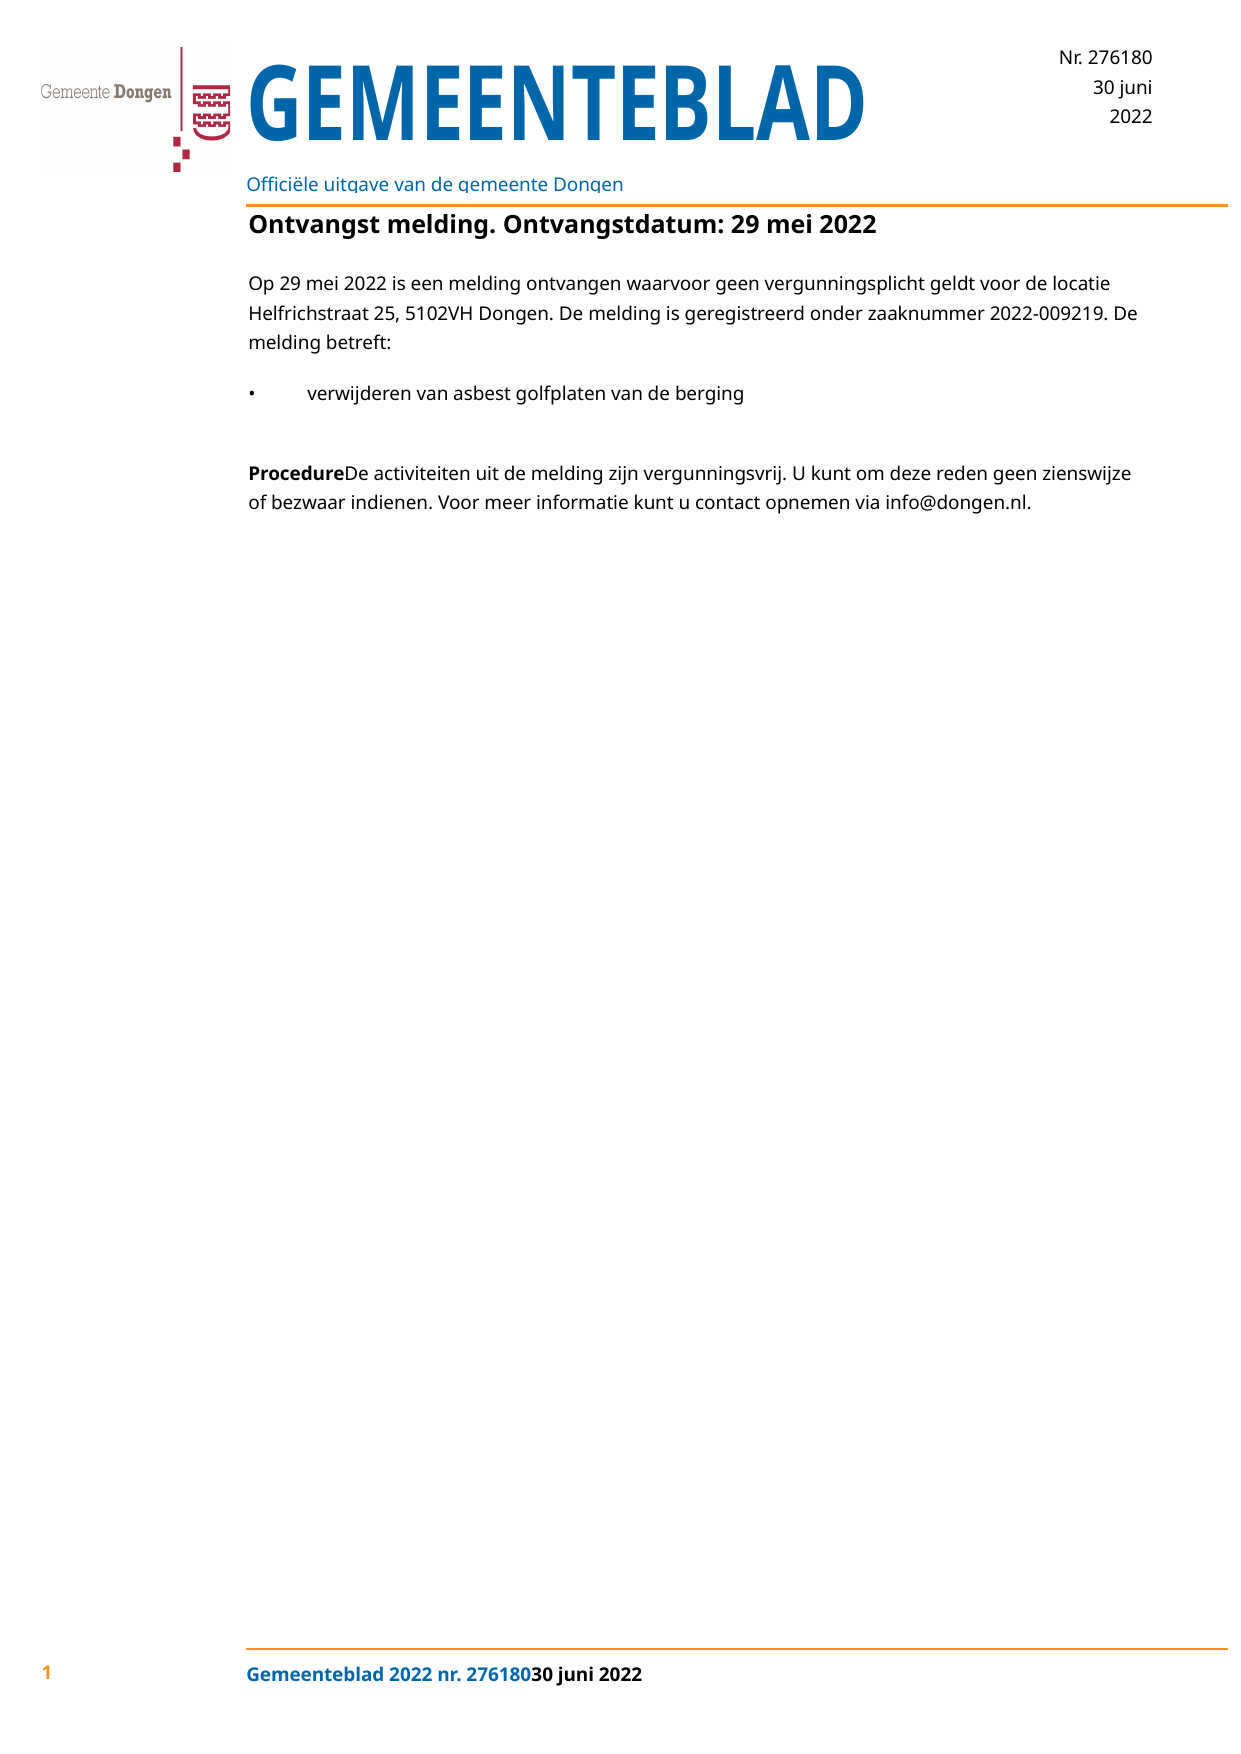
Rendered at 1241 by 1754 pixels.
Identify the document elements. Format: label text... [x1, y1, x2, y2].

list verwijderen van asbest golfplaten van de berging [248, 380, 1152, 406]
text Op 29 mei 2022 is een melding ontvangen waarvoor geen vergunningsplicht geldt voor de locatie Helfrichstraat 25, 5102VH Dongen. De melding is geregistreerd onder zaaknummer 2022-009219. De melding betreft: [248, 270, 1152, 355]
picture [41, 47, 231, 172]
text Ontvangst melding. Ontvangstdatum: 29 mei 2022 [248, 207, 1152, 241]
text ProcedureDe activiteiten uit de melding zijn vergunningsvrij. U kunt om deze reden geen zienswijze of bezwaar indienen. Voor meer informatie kunt u contact opnemen via info@dongen.nl. [248, 460, 1152, 515]
